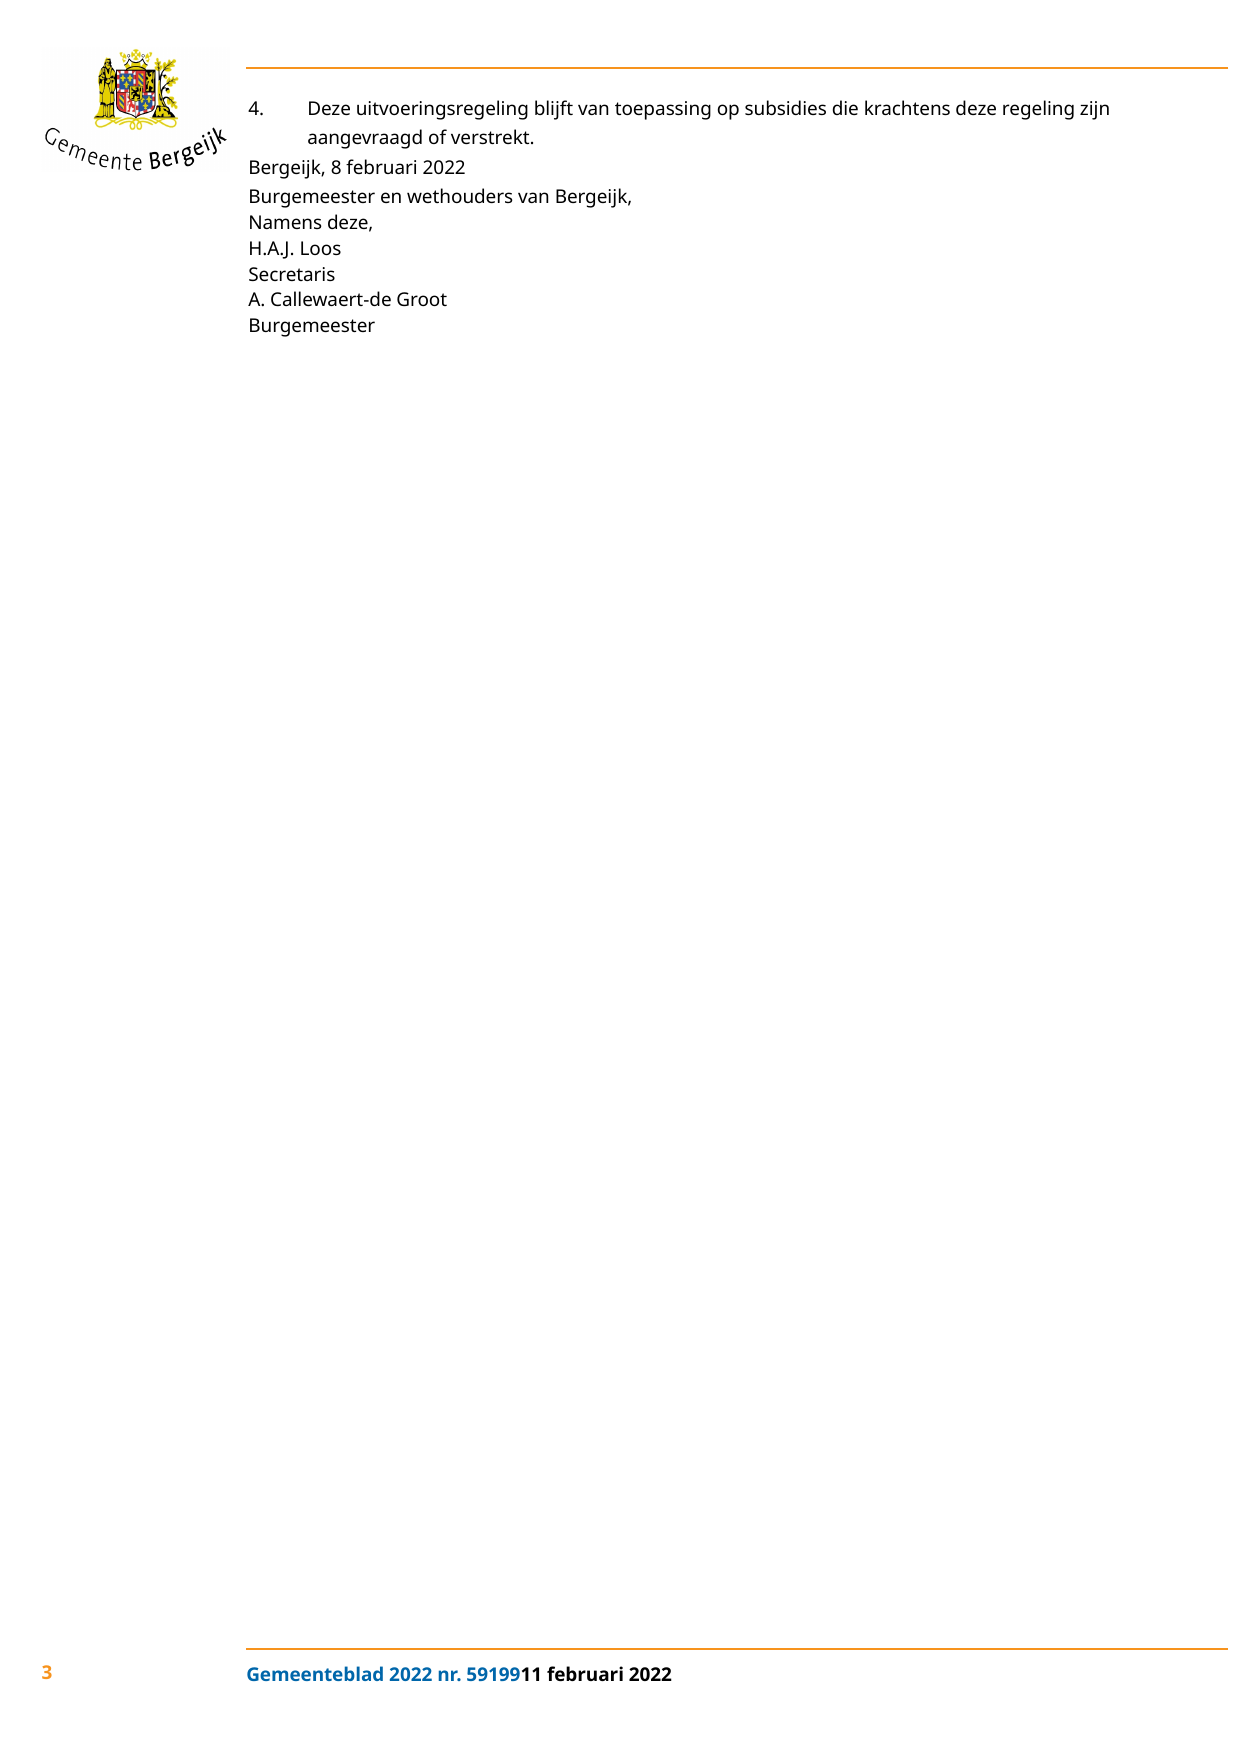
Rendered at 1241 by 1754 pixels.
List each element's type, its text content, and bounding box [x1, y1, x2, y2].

text A. Callewaert-de Groot [248, 286, 1152, 312]
text Namens deze, [248, 209, 1152, 235]
text Secretaris [248, 261, 1152, 286]
list Deze uitvoeringsregeling blijft van toepassing op subsidies die krachtens deze regeling zijn aangevraagd of verstrekt. [248, 95, 1152, 150]
text Bergeijk, 8 februari 2022 [248, 154, 1152, 180]
text Burgemeester [248, 312, 1152, 338]
text Burgemeester en wethouders van Bergeijk, [248, 183, 1152, 209]
text H.A.J. Loos [248, 235, 1152, 261]
picture [41, 47, 231, 172]
